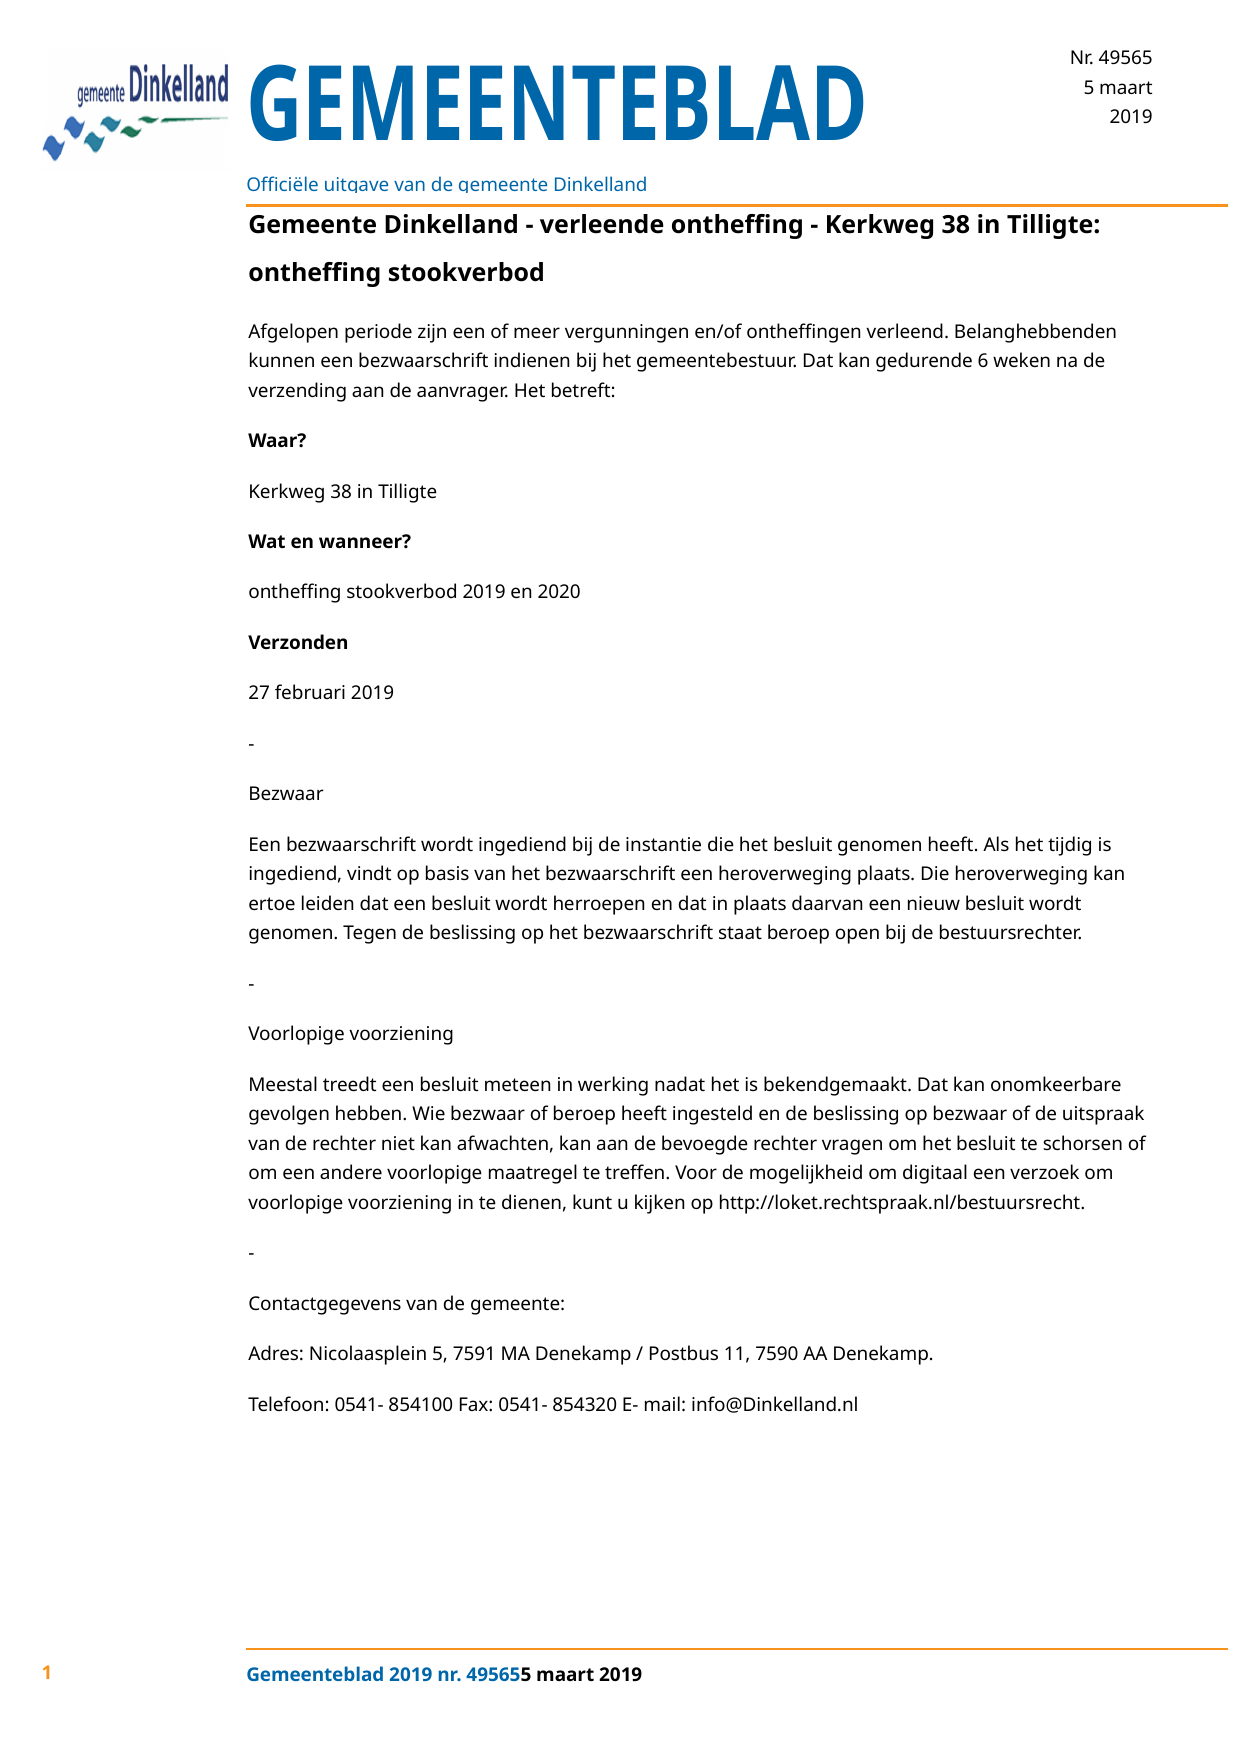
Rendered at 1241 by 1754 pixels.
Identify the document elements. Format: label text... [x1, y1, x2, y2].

text Kerkweg 38 in Tilligte [248, 478, 1152, 504]
text Telefoon: 0541- 854100 Fax: 0541- 854320 E- mail: info@Dinkelland.nl [248, 1391, 1152, 1417]
text Contactgegevens van de gemeente: [248, 1290, 1152, 1316]
text - [248, 730, 1152, 756]
text - [248, 970, 1152, 996]
text Wat en wanneer? [248, 528, 1152, 554]
text 27 februari 2019 [248, 679, 1152, 705]
text Bezwaar [248, 780, 1152, 806]
text Meestal treedt een besluit meteen in werking nadat het is bekendgemaakt. Dat kan onomkeerbare gevolgen hebben. Wie bezwaar of beroep heeft ingesteld en de beslissing op bezwaar of de uitspraak van de rechter niet kan afwachten, kan aan de bevoegde rechter vragen om het besluit te schorsen of om een andere voorlopige maatregel te treffen. Voor de mogelijkheid om digitaal een verzoek om voorlopige voorziening in te dienen, kunt u kijken op http://loket.rechtspraak.nl/bestuursrecht. [248, 1071, 1152, 1215]
text Verzonden [248, 629, 1152, 655]
text Gemeente Dinkelland - verleende ontheffing - Kerkweg 38 in Tilligte: ontheffing stookverbod [248, 207, 1152, 288]
text Afgelopen periode zijn een of meer vergunningen en/of ontheffingen verleend. Belanghebbenden kunnen een bezwaarschrift indienen bij het gemeentebestuur. Dat kan gedurende 6 weken na de verzending aan de aanvrager. Het betreft: [248, 318, 1152, 403]
text Adres: Nicolaasplein 5, 7591 MA Denekamp / Postbus 11, 7590 AA Denekamp. [248, 1340, 1152, 1366]
text Voorlopige voorziening [248, 1020, 1152, 1046]
text Een bezwaarschrift wordt ingediend bij de instantie die het besluit genomen heeft. Als het tijdig is ingediend, vindt op basis van het bezwaarschrift een heroverweging plaats. Die heroverweging kan ertoe leiden dat een besluit wordt herroepen en dat in plaats daarvan een nieuw besluit wordt genomen. Tegen de beslissing op het bezwaarschrift staat beroep open bij de bestuursrechter. [248, 831, 1152, 945]
text Waar? [248, 427, 1152, 453]
text - [248, 1239, 1152, 1265]
picture [41, 47, 231, 172]
text ontheffing stookverbod 2019 en 2020 [248, 579, 1152, 604]
